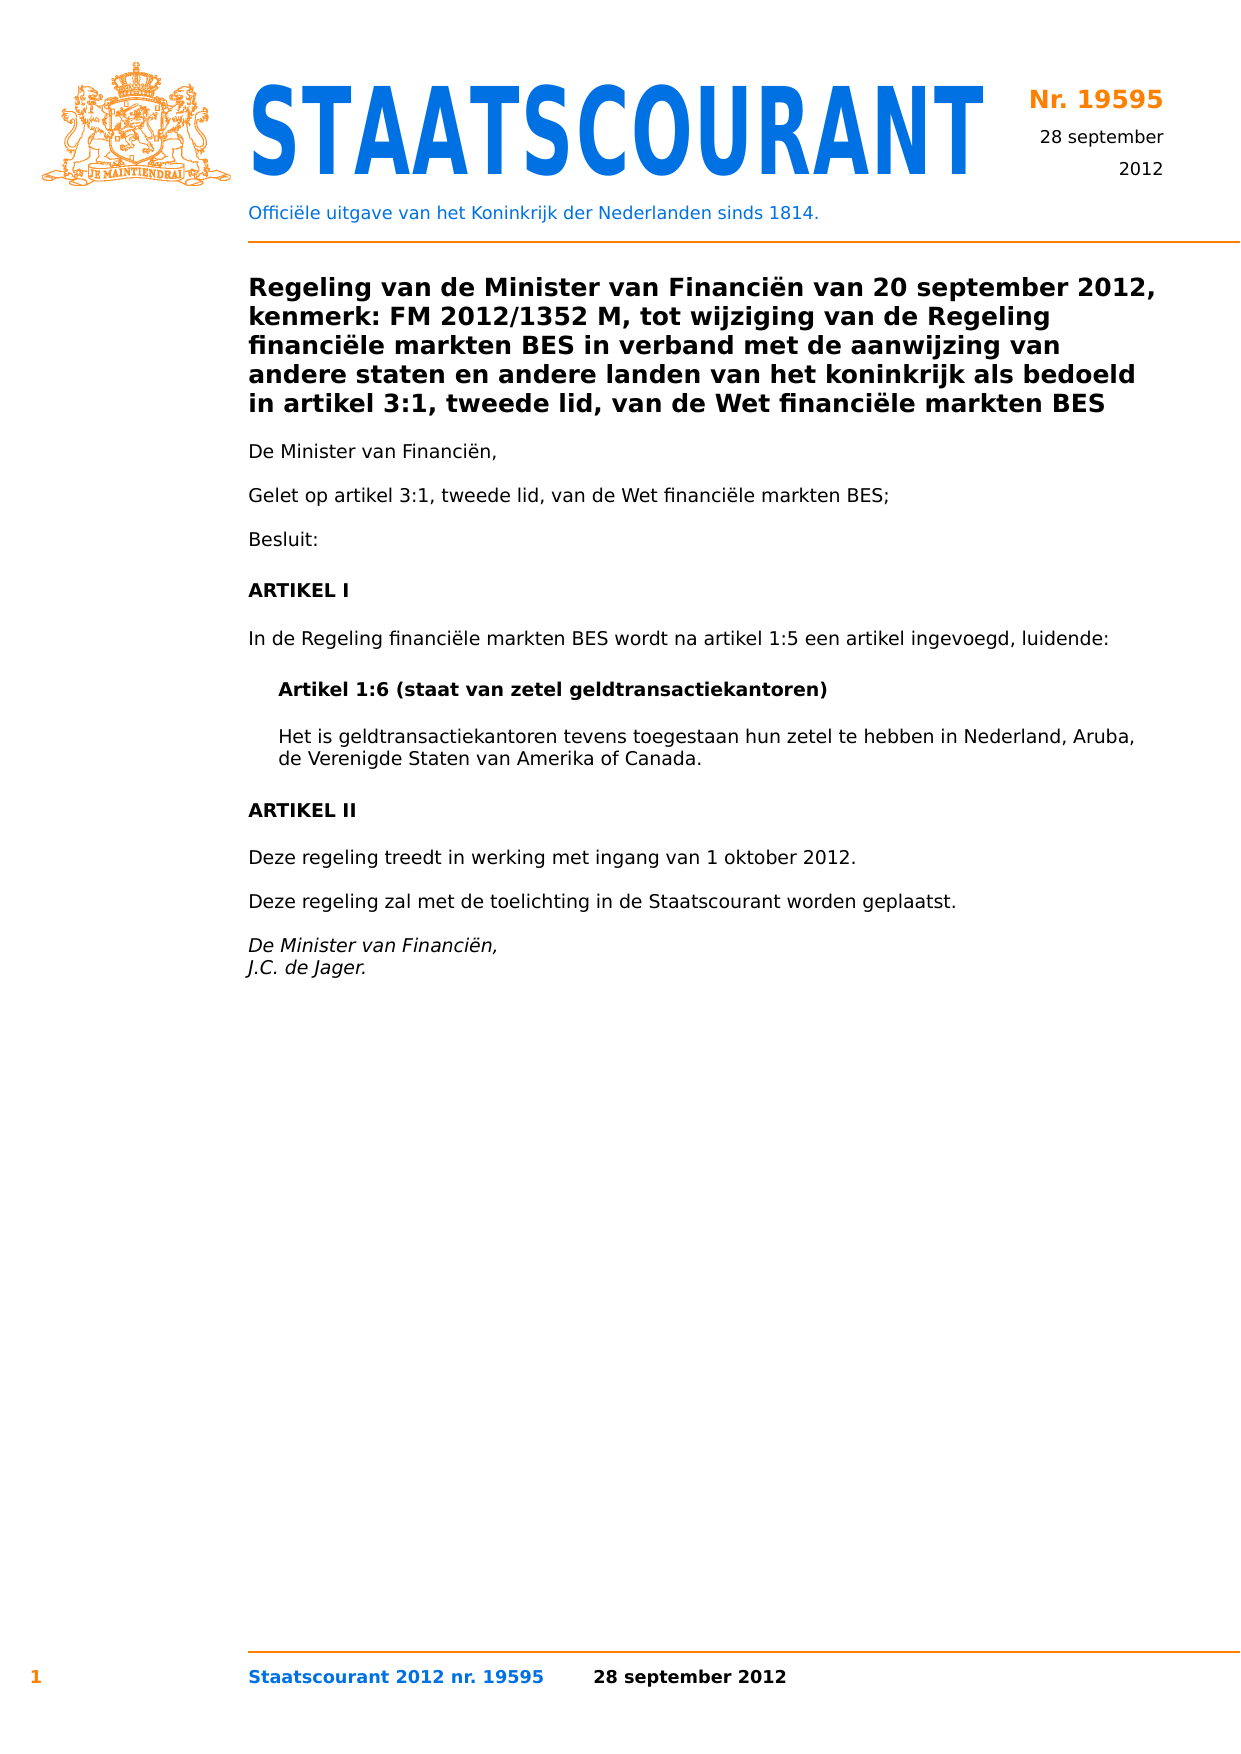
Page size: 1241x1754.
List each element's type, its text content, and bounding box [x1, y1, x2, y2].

table_header Nr. 19595 [998, 62, 1240, 121]
table_cell 2012 [998, 153, 1240, 203]
subtitle Artikel 1:6 (staat van zetel geldtransactiekantoren) [278, 679, 1163, 701]
subtitle Regeling van de Minister van Financiën van 20 september 2012, kenmerk: FM 2012/1352 M, tot wijziging van de Regeling financiële markten BES in verband met de aanwijzing van andere staten en andere landen van het koninkrijk als bedoeld in artikel 3:1, tweede lid, van de Wet financiële markten BES [248, 273, 1163, 419]
text De Minister van Financiën, [248, 441, 1163, 463]
subtitle ARTIKEL II [248, 800, 1163, 822]
picture [41, 62, 231, 186]
text Deze regeling treedt in werking met ingang van 1 oktober 2012. [248, 847, 1163, 869]
table_header [25, 62, 248, 241]
text De Minister van Financiën, J.C. de Jager. [248, 935, 1163, 979]
text Besluit: [248, 528, 1163, 550]
text Gelet op artikel 3:1, tweede lid, van de Wet financiële markten BES; [248, 484, 1163, 507]
table_cell Officiële uitgave van het Koninkrijk der Nederlanden sinds 1814. [248, 203, 1240, 241]
text Deze regeling zal met de toelichting in de Staatscourant worden geplaatst. [248, 891, 1163, 913]
subtitle ARTIKEL I [248, 580, 1163, 602]
table_header STAATSCOURANT [248, 62, 998, 203]
table_cell 28 september [998, 121, 1240, 153]
text In de Regeling financiële markten BES wordt na artikel 1:5 een artikel ingevoegd, luidende: [248, 627, 1163, 649]
text Het is geldtransactiekantoren tevens toegestaan hun zetel te hebben in Nederland, Aruba, de Verenigde Staten van Amerika of Canada. [278, 726, 1163, 770]
